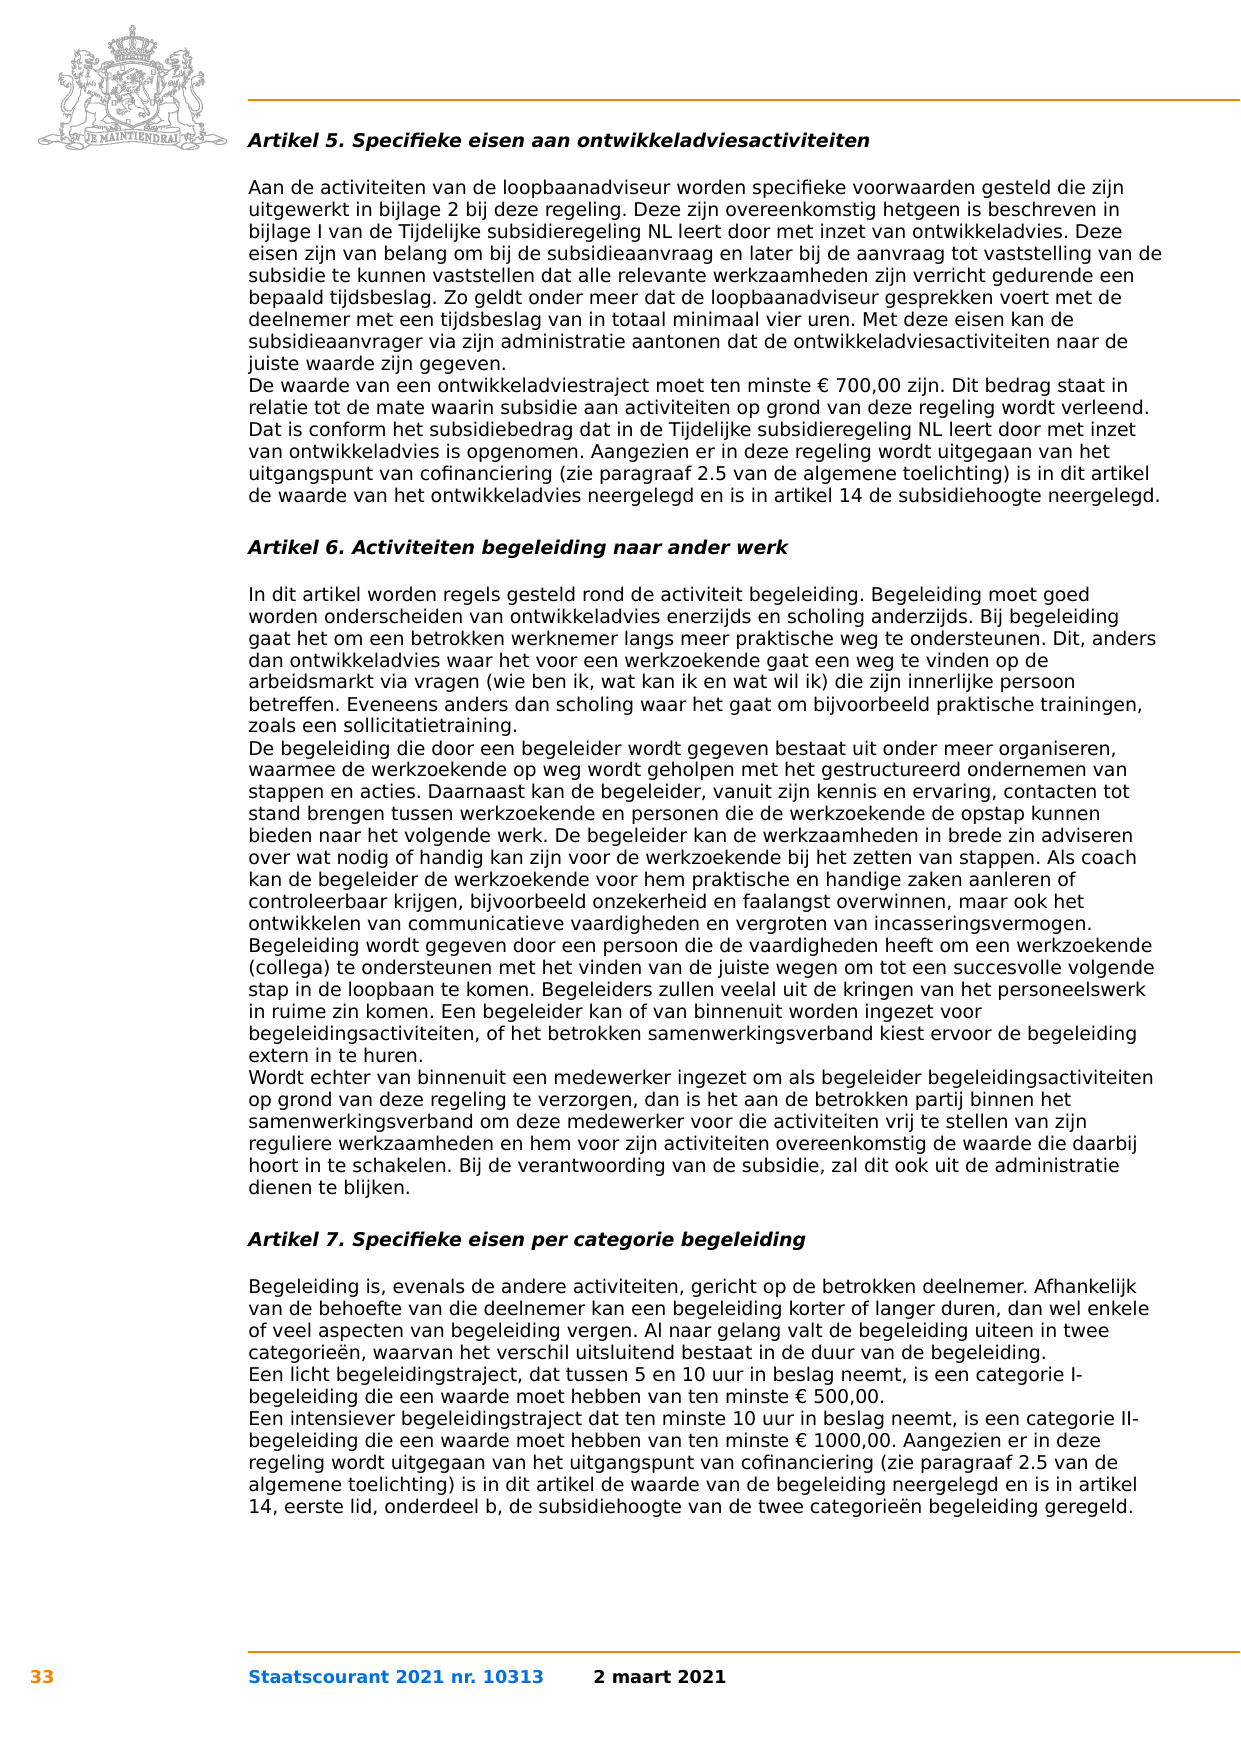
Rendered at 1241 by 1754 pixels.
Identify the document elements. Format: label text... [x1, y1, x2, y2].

text Wordt echter van binnenuit een medewerker ingezet om als begeleider begeleidingsactiviteiten op grond van deze regeling te verzorgen, dan is het aan de betrokken partij binnen het samenwerkingsverband om deze medewerker voor die activiteiten vrij te stellen van zijn reguliere werkzaamheden en hem voor zijn activiteiten overeenkomstig de waarde die daarbij hoort in te schakelen. Bij de verantwoording van de subsidie, zal dit ook uit de administratie dienen te blijken. [248, 1067, 1163, 1199]
text Begeleiding is, evenals de andere activiteiten, gericht op de betrokken deelnemer. Afhankelijk van de behoefte van die deelnemer kan een begeleiding korter of langer duren, dan wel enkele of veel aspecten van begeleiding vergen. Al naar gelang valt de begeleiding uiteen in twee categorieën, waarvan het verschil uitsluitend bestaat in de duur van de begeleiding. [248, 1276, 1163, 1364]
text In dit artikel worden regels gesteld rond de activiteit begeleiding. Begeleiding moet goed worden onderscheiden van ontwikkeladvies enerzijds en scholing anderzijds. Bij begeleiding gaat het om een betrokken werknemer langs meer praktische weg te ondersteunen. Dit, anders dan ontwikkeladvies waar het voor een werkzoekende gaat een weg te vinden op de arbeidsmarkt via vragen (wie ben ik, wat kan ik en wat wil ik) die zijn innerlijke persoon betreffen. Eveneens anders dan scholing waar het gaat om bijvoorbeeld praktische trainingen, zoals een sollicitatietraining. [248, 583, 1163, 737]
text Een licht begeleidingstraject, dat tussen 5 en 10 uur in beslag neemt, is een categorie I-begeleiding die een waarde moet hebben van ten minste € 500,00. [248, 1364, 1163, 1408]
text De begeleiding die door een begeleider wordt gegeven bestaat uit onder meer organiseren, waarmee de werkzoekende op weg wordt geholpen met het gestructureerd ondernemen van stappen en acties. Daarnaast kan de begeleider, vanuit zijn kennis en ervaring, contacten tot stand brengen tussen werkzoekende en personen die de werkzoekende de opstap kunnen bieden naar het volgende werk. De begeleider kan de werkzaamheden in brede zin adviseren over wat nodig of handig kan zijn voor de werkzoekende bij het zetten van stappen. Als coach kan de begeleider de werkzoekende voor hem praktische en handige zaken aanleren of controleerbaar krijgen, bijvoorbeeld onzekerheid en faalangst overwinnen, maar ook het ontwikkelen van communicatieve vaardigheden en vergroten van incasseringsvermogen. Begeleiding wordt gegeven door een persoon die de vaardigheden heeft om een werkzoekende (collega) te ondersteunen met het vinden van de juiste wegen om tot een succesvolle volgende stap in de loopbaan te komen. Begeleiders zullen veelal uit de kringen van het personeelswerk in ruime zin komen. Een begeleider kan of van binnenuit worden ingezet voor begeleidingsactiviteiten, of het betrokken samenwerkingsverband kiest ervoor de begeleiding extern in te huren. [248, 737, 1163, 1067]
text Aan de activiteiten van de loopbaanadviseur worden specifieke voorwaarden gesteld die zijn uitgewerkt in bijlage 2 bij deze regeling. Deze zijn overeenkomstig hetgeen is beschreven in bijlage I van de Tijdelijke subsidieregeling NL leert door met inzet van ontwikkeladvies. Deze eisen zijn van belang om bij de subsidieaanvraag en later bij de aanvraag tot vaststelling van de subsidie te kunnen vaststellen dat alle relevante werkzaamheden zijn verricht gedurende een bepaald tijdsbeslag. Zo geldt onder meer dat de loopbaanadviseur gesprekken voert met de deelnemer met een tijdsbeslag van in totaal minimaal vier uren. Met deze eisen kan de subsidieaanvrager via zijn administratie aantonen dat de ontwikkeladviesactiviteiten naar de juiste waarde zijn gegeven. [248, 177, 1163, 375]
picture [38, 25, 227, 150]
subtitle Artikel 5. Specifieke eisen aan ontwikkeladviesactiviteiten [248, 130, 1163, 152]
text Een intensiever begeleidingstraject dat ten minste 10 uur in beslag neemt, is een categorie II-begeleiding die een waarde moet hebben van ten minste € 1000,00. Aangezien er in deze regeling wordt uitgegaan van het uitgangspunt van cofinanciering (zie paragraaf 2.5 van de algemene toelichting) is in dit artikel de waarde van de begeleiding neergelegd en is in artikel 14, eerste lid, onderdeel b, de subsidiehoogte van de twee categorieën begeleiding geregeld. [248, 1408, 1163, 1518]
subtitle Artikel 6. Activiteiten begeleiding naar ander werk [248, 537, 1163, 558]
text De waarde van een ontwikkeladviestraject moet ten minste € 700,00 zijn. Dit bedrag staat in relatie tot de mate waarin subsidie aan activiteiten op grond van deze regeling wordt verleend. Dat is conform het subsidiebedrag dat in de Tijdelijke subsidieregeling NL leert door met inzet van ontwikkeladvies is opgenomen. Aangezien er in deze regeling wordt uitgegaan van het uitgangspunt van cofinanciering (zie paragraaf 2.5 van de algemene toelichting) is in dit artikel de waarde van het ontwikkeladvies neergelegd en is in artikel 14 de subsidiehoogte neergelegd. [248, 375, 1163, 507]
subtitle Artikel 7. Specifieke eisen per categorie begeleiding [248, 1229, 1163, 1251]
